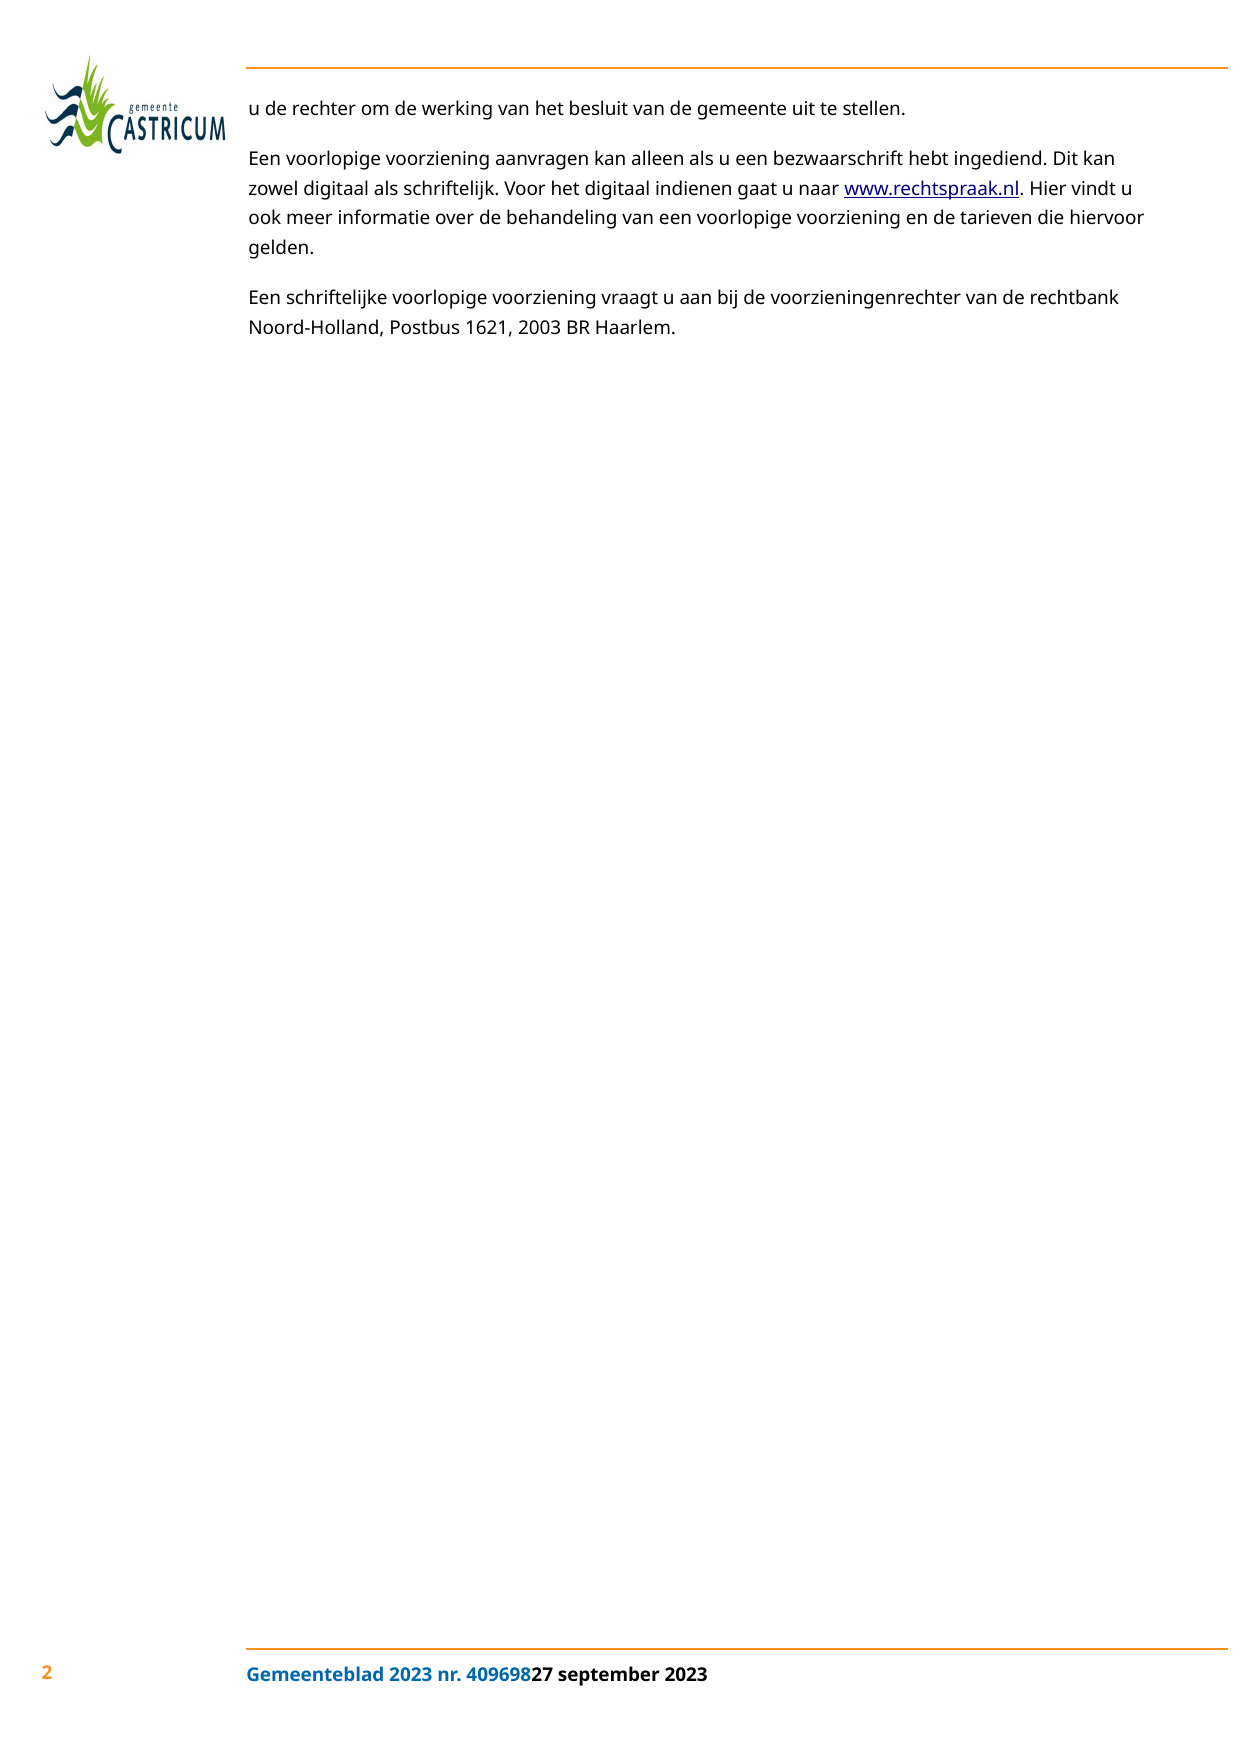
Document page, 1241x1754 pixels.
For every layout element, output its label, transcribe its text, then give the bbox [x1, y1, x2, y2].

text Een schriftelijke voorlopige voorziening vraagt u aan bij de voorzieningenrechter van de rechtbank Noord-Holland, Postbus 1621, 2003 BR Haarlem. [248, 284, 1152, 340]
text u de rechter om de werking van het besluit van de gemeente uit te stellen. [248, 95, 1152, 121]
text Een voorlopige voorziening aanvragen kan alleen als u een bezwaarschrift hebt ingediend. Dit kan zowel digitaal als schriftelijk. Voor het digitaal indienen gaat u naar www.rechtspraak.nl. Hier vindt u ook meer informatie over de behandeling van een voorlopige voorziening en de tarieven die hiervoor gelden. [248, 145, 1152, 260]
picture [41, 47, 231, 172]
